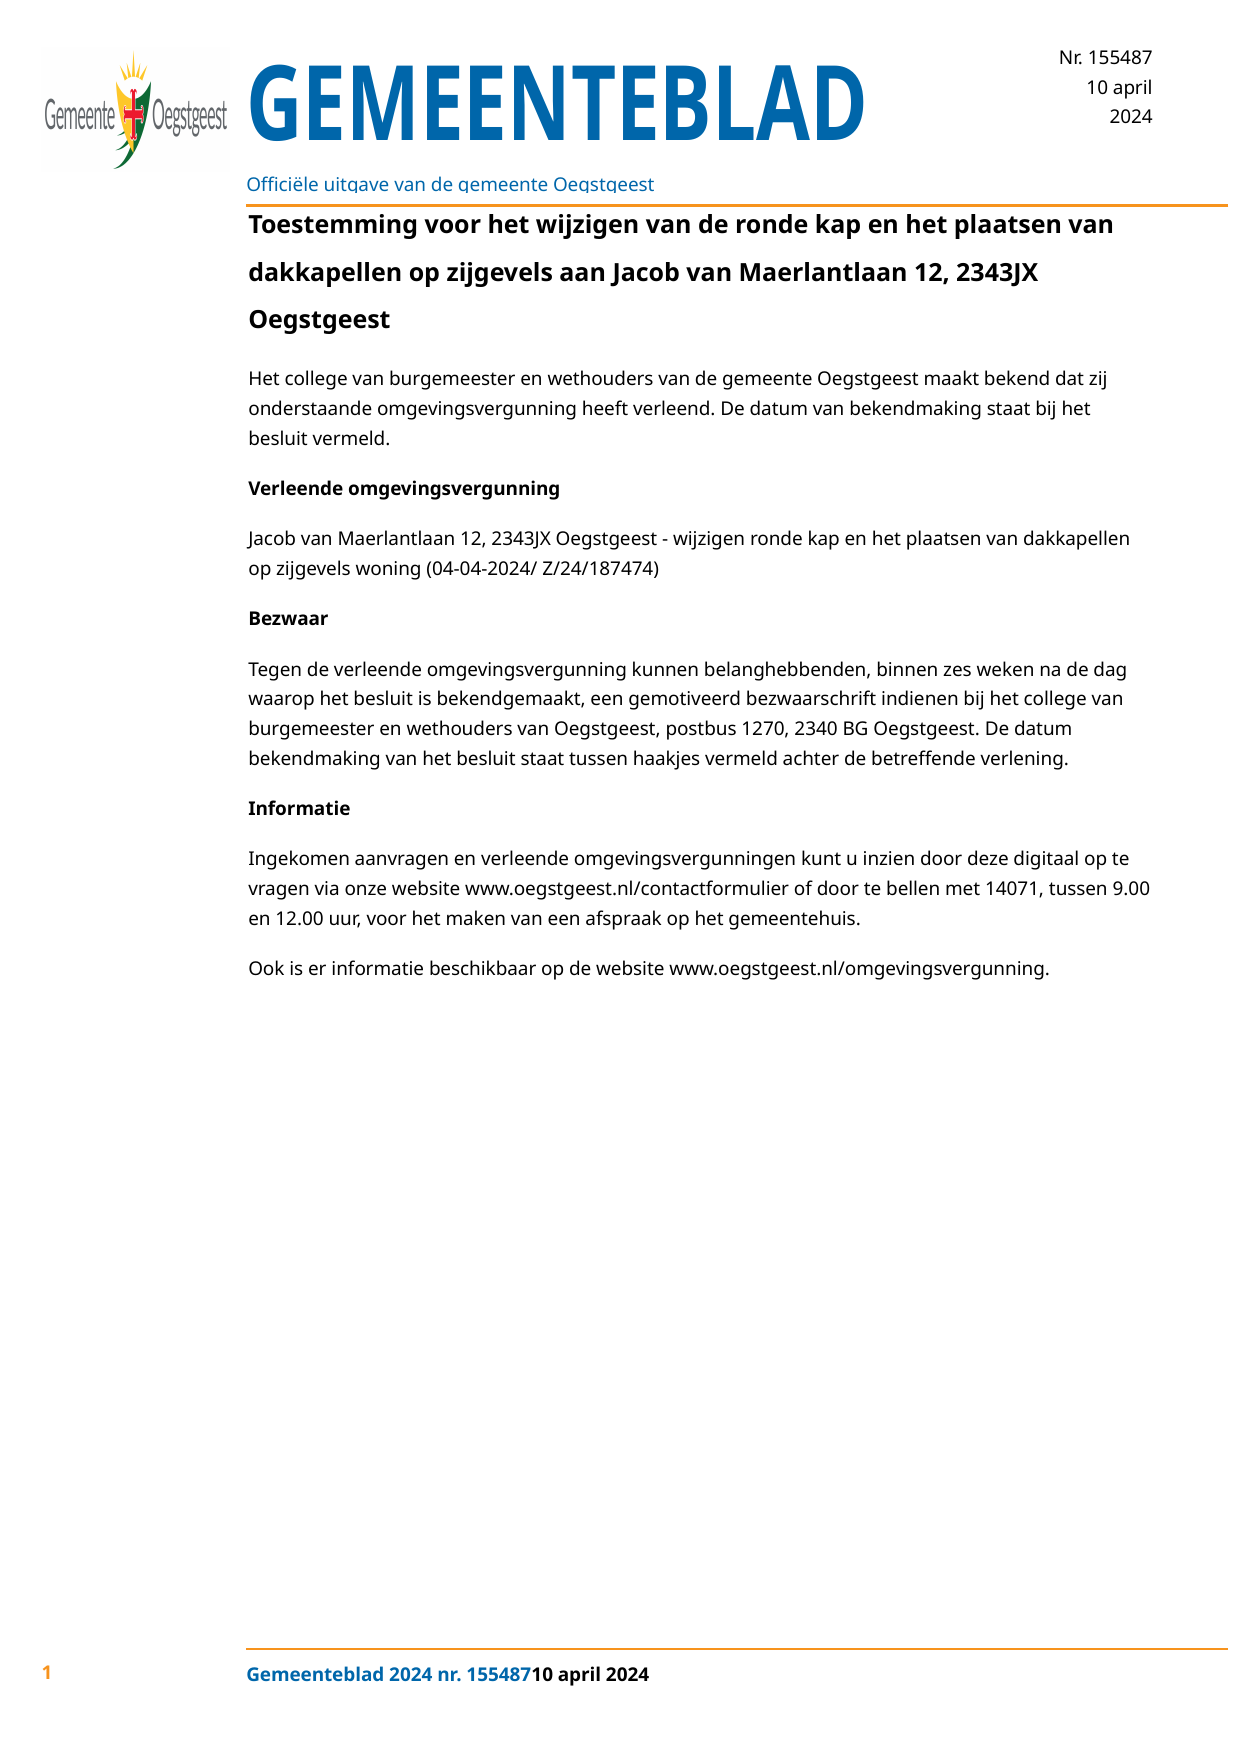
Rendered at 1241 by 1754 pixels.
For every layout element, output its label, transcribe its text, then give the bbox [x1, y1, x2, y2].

text Tegen de verleende omgevingsvergunning kunnen belanghebbenden, binnen zes weken na de dag waarop het besluit is bekendgemaakt, een gemotiveerd bezwaarschrift indienen bij het college van burgemeester en wethouders van Oegstgeest, postbus 1270, 2340 BG Oegstgeest. De datum bekendmaking van het besluit staat tussen haakjes vermeld achter de betreffende verlening. [248, 656, 1152, 770]
text Toestemming voor het wijzigen van de ronde kap en het plaatsen van dakkapellen op zijgevels aan Jacob van Maerlantlaan 12, 2343JX Oegstgeest [248, 207, 1152, 336]
text Het college van burgemeester en wethouders van de gemeente Oegstgeest maakt bekend dat zij onderstaande omgevingsvergunning heeft verleend. De datum van bekendmaking staat bij het besluit vermeld. [248, 366, 1152, 450]
text Jacob van Maerlantlaan 12, 2343JX Oegstgeest - wijzigen ronde kap en het plaatsen van dakkapellen op zijgevels woning (04-04-2024/ Z/24/187474) [248, 526, 1152, 581]
picture [41, 47, 231, 172]
text Ingekomen aanvragen en verleende omgevingsvergunningen kunt u inzien door deze digitaal op te vragen via onze website www.oegstgeest.nl/contactformulier of door te bellen met 14071, tussen 9.00 en 12.00 uur, voor het maken van een afspraak op het gemeentehuis. [248, 846, 1152, 930]
text Bezwaar [248, 606, 1152, 631]
text Verleende omgevingsvergunning [248, 475, 1152, 501]
text Informatie [248, 795, 1152, 821]
text Ook is er informatie beschikbaar op de website www.oegstgeest.nl/omgevingsvergunning. [248, 955, 1152, 981]
